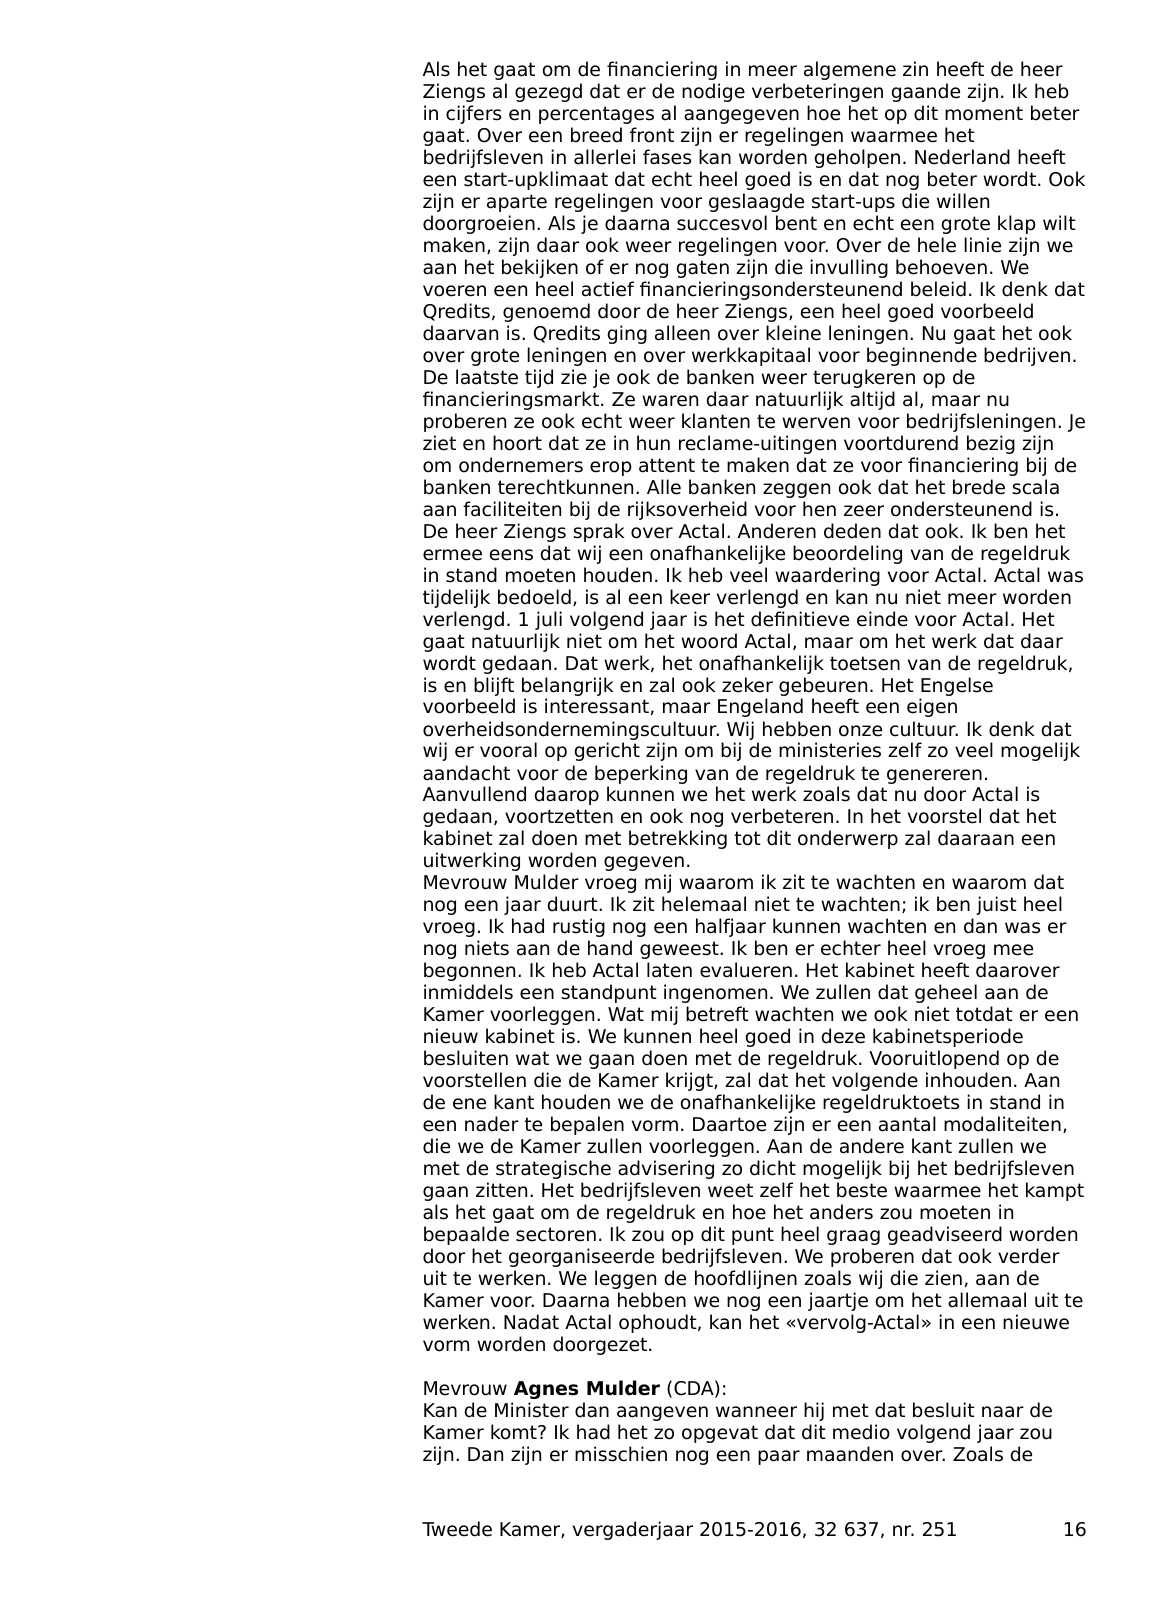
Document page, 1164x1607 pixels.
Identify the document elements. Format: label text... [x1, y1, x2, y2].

text Mevrouw Agnes Mulder (CDA): [422, 1378, 1087, 1400]
text De heer Ziengs sprak over Actal. Anderen deden dat ook. Ik ben het ermee eens dat wij een onafhankelijke beoordeling van de regeldruk in stand moeten houden. Ik heb veel waardering voor Actal. Actal was tijdelijk bedoeld, is al een keer verlengd en kan nu niet meer worden verlengd. 1 juli volgend jaar is het definitieve einde voor Actal. Het gaat natuurlijk niet om het woord Actal, maar om het werk dat daar wordt gedaan. Dat werk, het onafhankelijk toetsen van de regeldruk, is en blijft belangrijk en zal ook zeker gebeuren. Het Engelse voorbeeld is interessant, maar Engeland heeft een eigen overheidsondernemingscultuur. Wij hebben onze cultuur. Ik denk dat wij er vooral op gericht zijn om bij de ministeries zelf zo veel mogelijk aandacht voor de beperking van de regeldruk te genereren. Aanvullend daarop kunnen we het werk zoals dat nu door Actal is gedaan, voortzetten en ook nog verbeteren. In het voorstel dat het kabinet zal doen met betrekking tot dit onderwerp zal daaraan een uitwerking worden gegeven. [422, 521, 1087, 872]
text Mevrouw Mulder vroeg mij waarom ik zit te wachten en waarom dat nog een jaar duurt. Ik zit helemaal niet te wachten; ik ben juist heel vroeg. Ik had rustig nog een halfjaar kunnen wachten en dan was er nog niets aan de hand geweest. Ik ben er echter heel vroeg mee begonnen. Ik heb Actal laten evalueren. Het kabinet heeft daarover inmiddels een standpunt ingenomen. We zullen dat geheel aan de Kamer voorleggen. Wat mij betreft wachten we ook niet totdat er een nieuw kabinet is. We kunnen heel goed in deze kabinetsperiode besluiten wat we gaan doen met de regeldruk. Vooruitlopend op de voorstellen die de Kamer krijgt, zal dat het volgende inhouden. Aan de ene kant houden we de onafhankelijke regeldruktoets in stand in een nader te bepalen vorm. Daartoe zijn er een aantal modaliteiten, die we de Kamer zullen voorleggen. Aan de andere kant zullen we met de strategische advisering zo dicht mogelijk bij het bedrijfsleven gaan zitten. Het bedrijfsleven weet zelf het beste waarmee het kampt als het gaat om de regeldruk en hoe het anders zou moeten in bepaalde sectoren. Ik zou op dit punt heel graag geadviseerd worden door het georganiseerde bedrijfsleven. We proberen dat ook verder uit te werken. We leggen de hoofdlijnen zoals wij die zien, aan de Kamer voor. Daarna hebben we nog een jaartje om het allemaal uit te werken. Nadat Actal ophoudt, kan het «vervolg-Actal» in een nieuwe vorm worden doorgezet. [422, 872, 1087, 1356]
text Kan de Minister dan aangeven wanneer hij met dat besluit naar de Kamer komt? Ik had het zo opgevat dat dit medio volgend jaar zou zijn. Dan zijn er misschien nog een paar maanden over. Zoals de [422, 1400, 1087, 1466]
text Als het gaat om de financiering in meer algemene zin heeft de heer Ziengs al gezegd dat er de nodige verbeteringen gaande zijn. Ik heb in cijfers en percentages al aangegeven hoe het op dit moment beter gaat. Over een breed front zijn er regelingen waarmee het bedrijfsleven in allerlei fases kan worden geholpen. Nederland heeft een start-upklimaat dat echt heel goed is en dat nog beter wordt. Ook zijn er aparte regelingen voor geslaagde start-ups die willen doorgroeien. Als je daarna succesvol bent en echt een grote klap wilt maken, zijn daar ook weer regelingen voor. Over de hele linie zijn we aan het bekijken of er nog gaten zijn die invulling behoeven. We voeren een heel actief financieringsondersteunend beleid. Ik denk dat Qredits, genoemd door de heer Ziengs, een heel goed voorbeeld daarvan is. Qredits ging alleen over kleine leningen. Nu gaat het ook over grote leningen en over werkkapitaal voor beginnende bedrijven. De laatste tijd zie je ook de banken weer terugkeren op de financieringsmarkt. Ze waren daar natuurlijk altijd al, maar nu proberen ze ook echt weer klanten te werven voor bedrijfsleningen. Je ziet en hoort dat ze in hun reclame-uitingen voortdurend bezig zijn om ondernemers erop attent te maken dat ze voor financiering bij de banken terechtkunnen. Alle banken zeggen ook dat het brede scala aan faciliteiten bij de rijksoverheid voor hen zeer ondersteunend is. [422, 59, 1087, 521]
